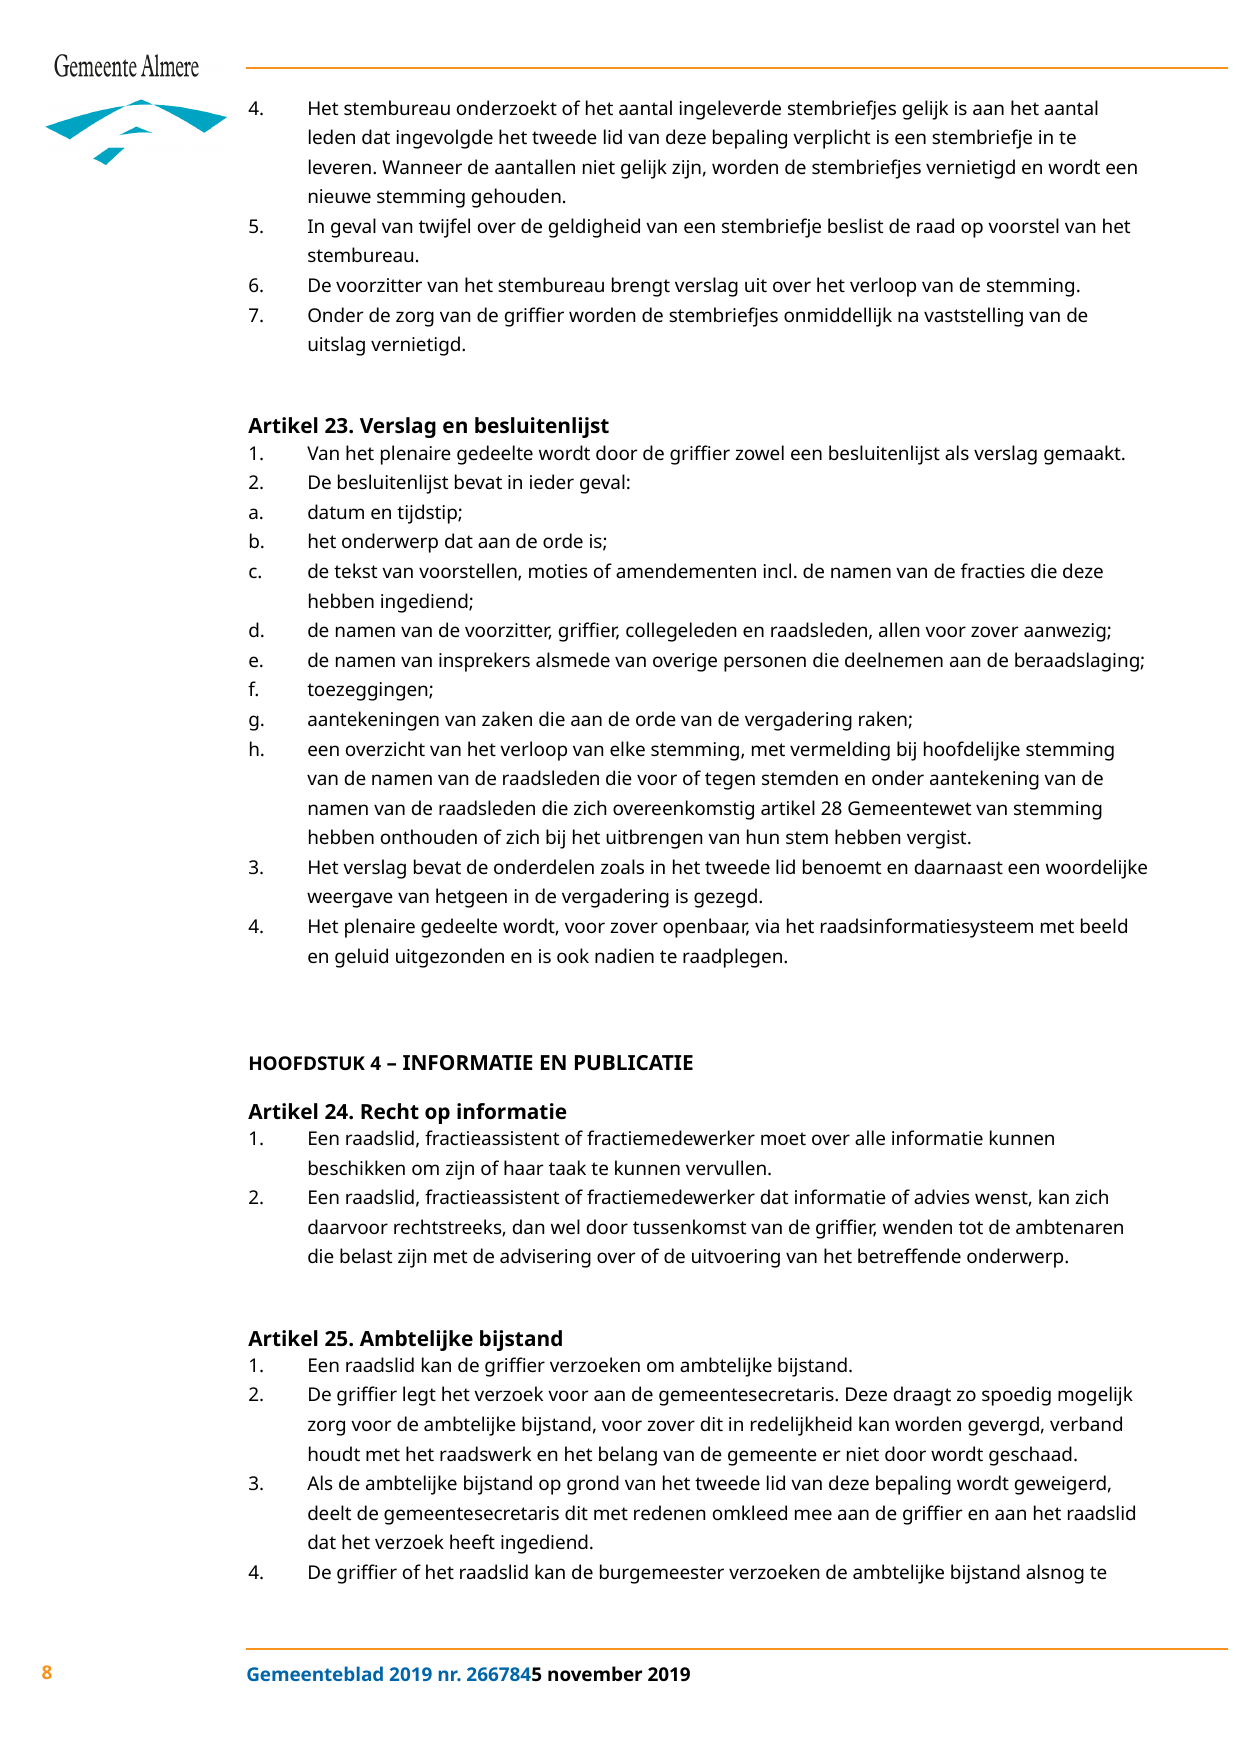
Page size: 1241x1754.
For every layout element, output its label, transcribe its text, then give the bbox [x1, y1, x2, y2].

list Het verslag bevat de onderdelen zoals in het tweede lid benoemt en daarnaast een woordelijke weergave van hetgeen in de vergadering is gezegd. [248, 854, 1152, 909]
list een overzicht van het verloop van elke stemming, met vermelding bij hoofdelijke stemming van de namen van de raadsleden die voor of tegen stemden en onder aantekening van de namen van de raadsleden die zich overeenkomstig artikel 28 Gemeentewet van stemming hebben onthouden of zich bij het uitbrengen van hun stem hebben vergist. [248, 736, 1152, 850]
list de namen van de voorzitter, griffier, collegeleden en raadsleden, allen voor zover aanwezig; [248, 617, 1152, 643]
list de tekst van voorstellen, moties of amendementen incl. de namen van de fracties die deze hebben ingediend; [248, 558, 1152, 613]
list De besluitenlijst bevat in ieder geval: [248, 469, 1152, 495]
list aantekeningen van zaken die aan de orde van de vergadering raken; [248, 706, 1152, 732]
text Artikel 25. Ambtelijke bijstand [248, 1324, 1152, 1352]
list Een raadslid, fractieassistent of fractiemedewerker dat informatie of advies wenst, kan zich daarvoor rechtstreeks, dan wel door tussenkomst van de griffier, wenden tot de ambtenaren die belast zijn met de advisering over of de uitvoering van het betreffende onderwerp. [248, 1184, 1152, 1269]
list De griffier of het raadslid kan de burgemeester verzoeken de ambtelijke bijstand alsnog te [248, 1559, 1152, 1585]
text Artikel 23. Verslag en besluitenlijst [248, 411, 1152, 440]
list Onder de zorg van de griffier worden de stembriefjes onmiddellijk na vaststelling van de uitslag vernietigd. [248, 302, 1152, 357]
list Het plenaire gedeelte wordt, voor zover openbaar, via het raadsinformatiesysteem met beeld en geluid uitgezonden en is ook nadien te raadplegen. [248, 913, 1152, 968]
list Als de ambtelijke bijstand op grond van het tweede lid van deze bepaling wordt geweigerd, deelt de gemeentesecretaris dit met redenen omkleed mee aan de griffier en aan het raadslid dat het verzoek heeft ingediend. [248, 1470, 1152, 1555]
picture [41, 47, 231, 172]
list In geval van twijfel over de geldigheid van een stembriefje beslist de raad op voorstel van het stembureau. [248, 213, 1152, 268]
list het onderwerp dat aan de orde is; [248, 529, 1152, 554]
text HOOFDSTUK 4 – INFORMATIE EN PUBLICATIE [248, 1048, 1152, 1076]
list Een raadslid kan de griffier verzoeken om ambtelijke bijstand. [248, 1352, 1152, 1378]
list Een raadslid, fractieassistent of fractiemedewerker moet over alle informatie kunnen beschikken om zijn of haar taak te kunnen vervullen. [248, 1125, 1152, 1181]
list de namen van insprekers alsmede van overige personen die deelnemen aan de beraadslaging; [248, 647, 1152, 673]
list Het stembureau onderzoekt of het aantal ingeleverde stembriefjes gelijk is aan het aantal leden dat ingevolgde het tweede lid van deze bepaling verplicht is een stembriefje in te leveren. Wanneer de aantallen niet gelijk zijn, worden de stembriefjes vernietigd en wordt een nieuwe stemming gehouden. [248, 95, 1152, 209]
text Artikel 24. Recht op informatie [248, 1097, 1152, 1125]
list De voorzitter van het stembureau brengt verslag uit over het verloop van de stemming. [248, 272, 1152, 298]
list datum en tijdstip; [248, 499, 1152, 525]
list De griffier legt het verzoek voor aan de gemeentesecretaris. Deze draagt zo spoedig mogelijk zorg voor de ambtelijke bijstand, voor zover dit in redelijkheid kan worden gevergd, verband houdt met het raadswerk en het belang van de gemeente er niet door wordt geschaad. [248, 1382, 1152, 1467]
list Van het plenaire gedeelte wordt door de griffier zowel een besluitenlijst als verslag gemaakt. [248, 440, 1152, 466]
list toezeggingen; [248, 677, 1152, 702]
